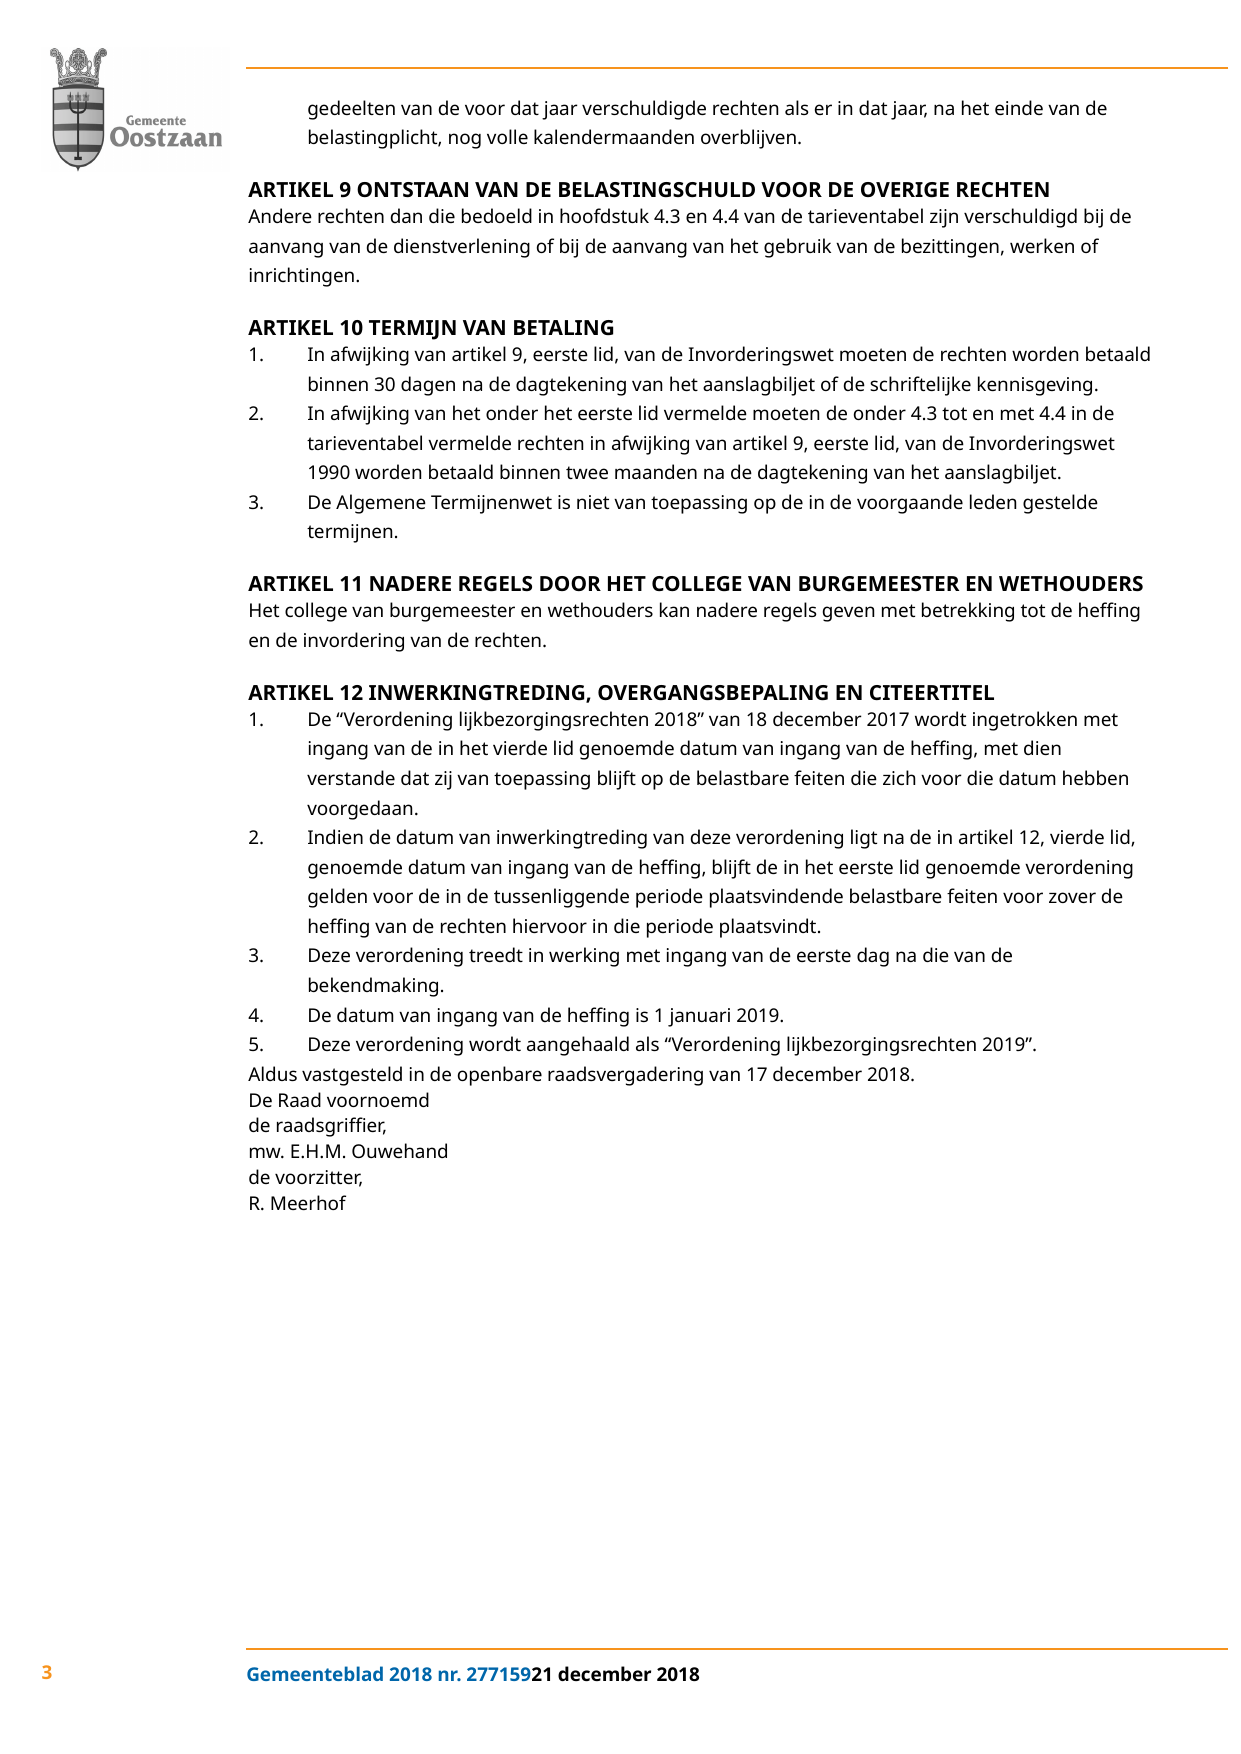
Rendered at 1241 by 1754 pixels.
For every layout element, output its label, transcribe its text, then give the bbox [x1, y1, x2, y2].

text De Raad voornoemd [248, 1087, 1152, 1112]
list Deze verordening treedt in werking met ingang van de eerste dag na die van de bekendmaking. [248, 943, 1152, 998]
text R. Meerhof [248, 1190, 1152, 1215]
text de voorzitter, [248, 1164, 1152, 1190]
list De “Verordening lijkbezorgingsrechten 2018” van 18 december 2017 wordt ingetrokken met ingang van de in het vierde lid genoemde datum van ingang van de heffing, met dien verstande dat zij van toepassing blijft op de belastbare feiten die zich voor die datum hebben voorgedaan. [248, 706, 1152, 821]
list De Algemene Termijnenwet is niet van toepassing op de in de voorgaande leden gestelde termijnen. [248, 489, 1152, 544]
list In afwijking van artikel 9, eerste lid, van de Invorderingswet moeten de rechten worden betaald binnen 30 dagen na de dagtekening van het aanslagbiljet of de schriftelijke kennisgeving. [248, 341, 1152, 397]
text Het college van burgemeester en wethouders kan nadere regels geven met betrekking tot de heffing en de invordering van de rechten. [248, 598, 1152, 653]
list Deze verordening wordt aangehaald als “Verordening lijkbezorgingsrechten 2019”. [248, 1031, 1152, 1057]
list In afwijking van het onder het eerste lid vermelde moeten de onder 4.3 tot en met 4.4 in de tarieventabel vermelde rechten in afwijking van artikel 9, eerste lid, van de Invorderingswet 1990 worden betaald binnen twee maanden na de dagtekening van het aanslagbiljet. [248, 400, 1152, 485]
text mw. E.H.M. Ouwehand [248, 1138, 1152, 1164]
text Andere rechten dan die bedoeld in hoofdstuk 4.3 en 4.4 van de tarieventabel zijn verschuldigd bij de aanvang van de dienstverlening of bij de aanvang van het gebruik van de bezittingen, werken of inrichtingen. [248, 203, 1152, 288]
text ARTIKEL 10 TERMIJN VAN BETALING [248, 313, 1152, 341]
list De datum van ingang van de heffing is 1 januari 2019. [248, 1002, 1152, 1028]
picture [41, 47, 231, 172]
text de raadsgriffier, [248, 1112, 1152, 1138]
list gedeelten van de voor dat jaar verschuldigde rechten als er in dat jaar, na het einde van de belastingplicht, nog volle kalendermaanden overblijven. [248, 95, 1152, 150]
list Indien de datum van inwerkingtreding van deze verordening ligt na de in artikel 12, vierde lid, genoemde datum van ingang van de heffing, blijft de in het eerste lid genoemde verordening gelden voor de in de tussenliggende periode plaatsvindende belastbare feiten voor zover de heffing van de rechten hiervoor in die periode plaatsvindt. [248, 824, 1152, 939]
text ARTIKEL 9 ONTSTAAN VAN DE BELASTINGSCHULD VOOR DE OVERIGE RECHTEN [248, 175, 1152, 203]
text ARTIKEL 12 INWERKINGTREDING, OVERGANGSBEPALING EN CITEERTITEL [248, 678, 1152, 706]
text Aldus vastgesteld in de openbare raadsvergadering van 17 december 2018. [248, 1061, 1152, 1087]
text ARTIKEL 11 NADERE REGELS DOOR HET COLLEGE VAN BURGEMEESTER EN WETHOUDERS [248, 569, 1152, 598]
